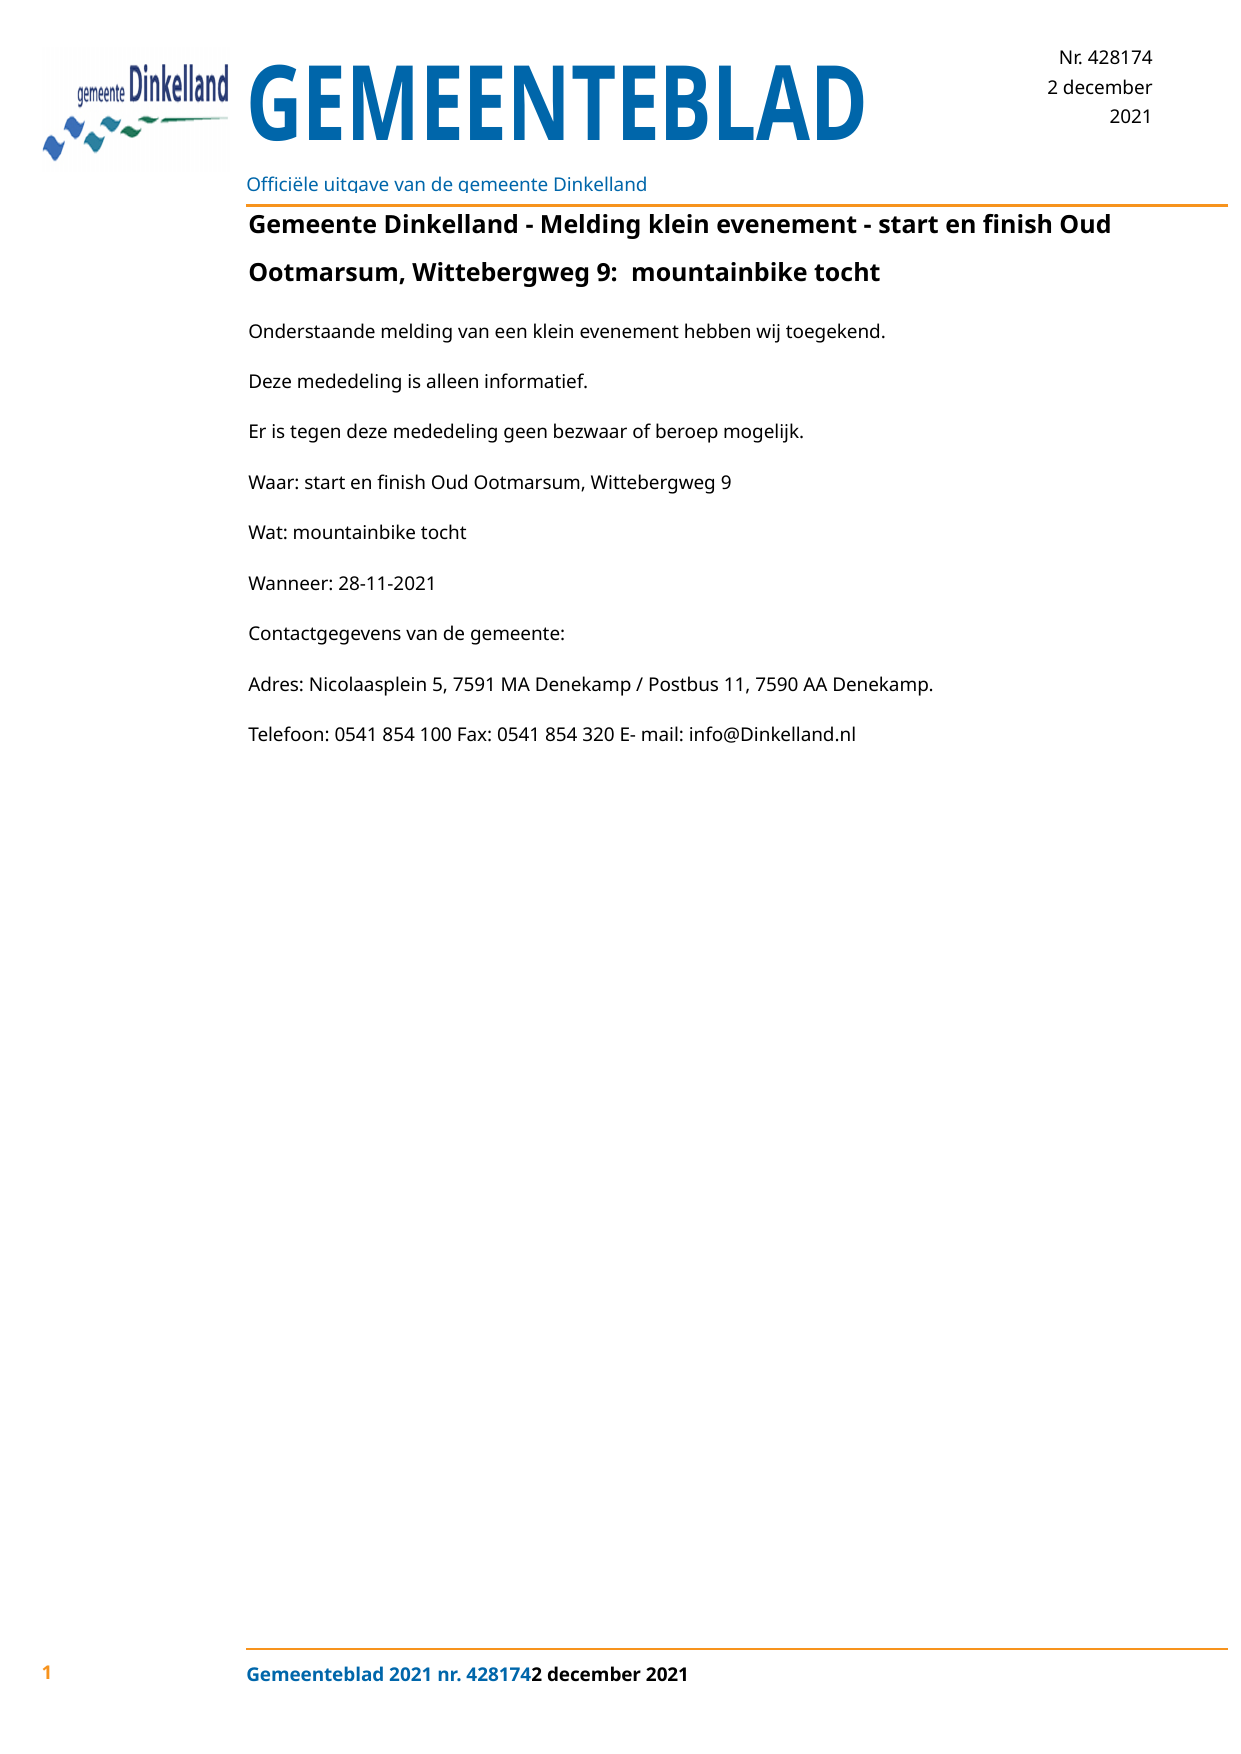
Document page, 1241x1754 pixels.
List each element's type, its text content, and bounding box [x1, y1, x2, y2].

text Wanneer: 28-11-2021 [248, 570, 1152, 596]
text Gemeente Dinkelland - Melding klein evenement - start en finish Oud Ootmarsum, Wittebergweg 9: mountainbike tocht [248, 207, 1152, 288]
text Adres: Nicolaasplein 5, 7591 MA Denekamp / Postbus 11, 7590 AA Denekamp. [248, 671, 1152, 697]
text Onderstaande melding van een klein evenement hebben wij toegekend. [248, 318, 1152, 344]
text Er is tegen deze mededeling geen bezwaar of beroep mogelijk. [248, 419, 1152, 444]
picture [41, 47, 231, 172]
text Telefoon: 0541 854 100 Fax: 0541 854 320 E- mail: info@Dinkelland.nl [248, 721, 1152, 747]
text Contactgegevens van de gemeente: [248, 620, 1152, 646]
text Waar: start en finish Oud Ootmarsum, Wittebergweg 9 [248, 469, 1152, 495]
text Wat: mountainbike tocht [248, 519, 1152, 545]
text Deze mededeling is alleen informatief. [248, 368, 1152, 394]
